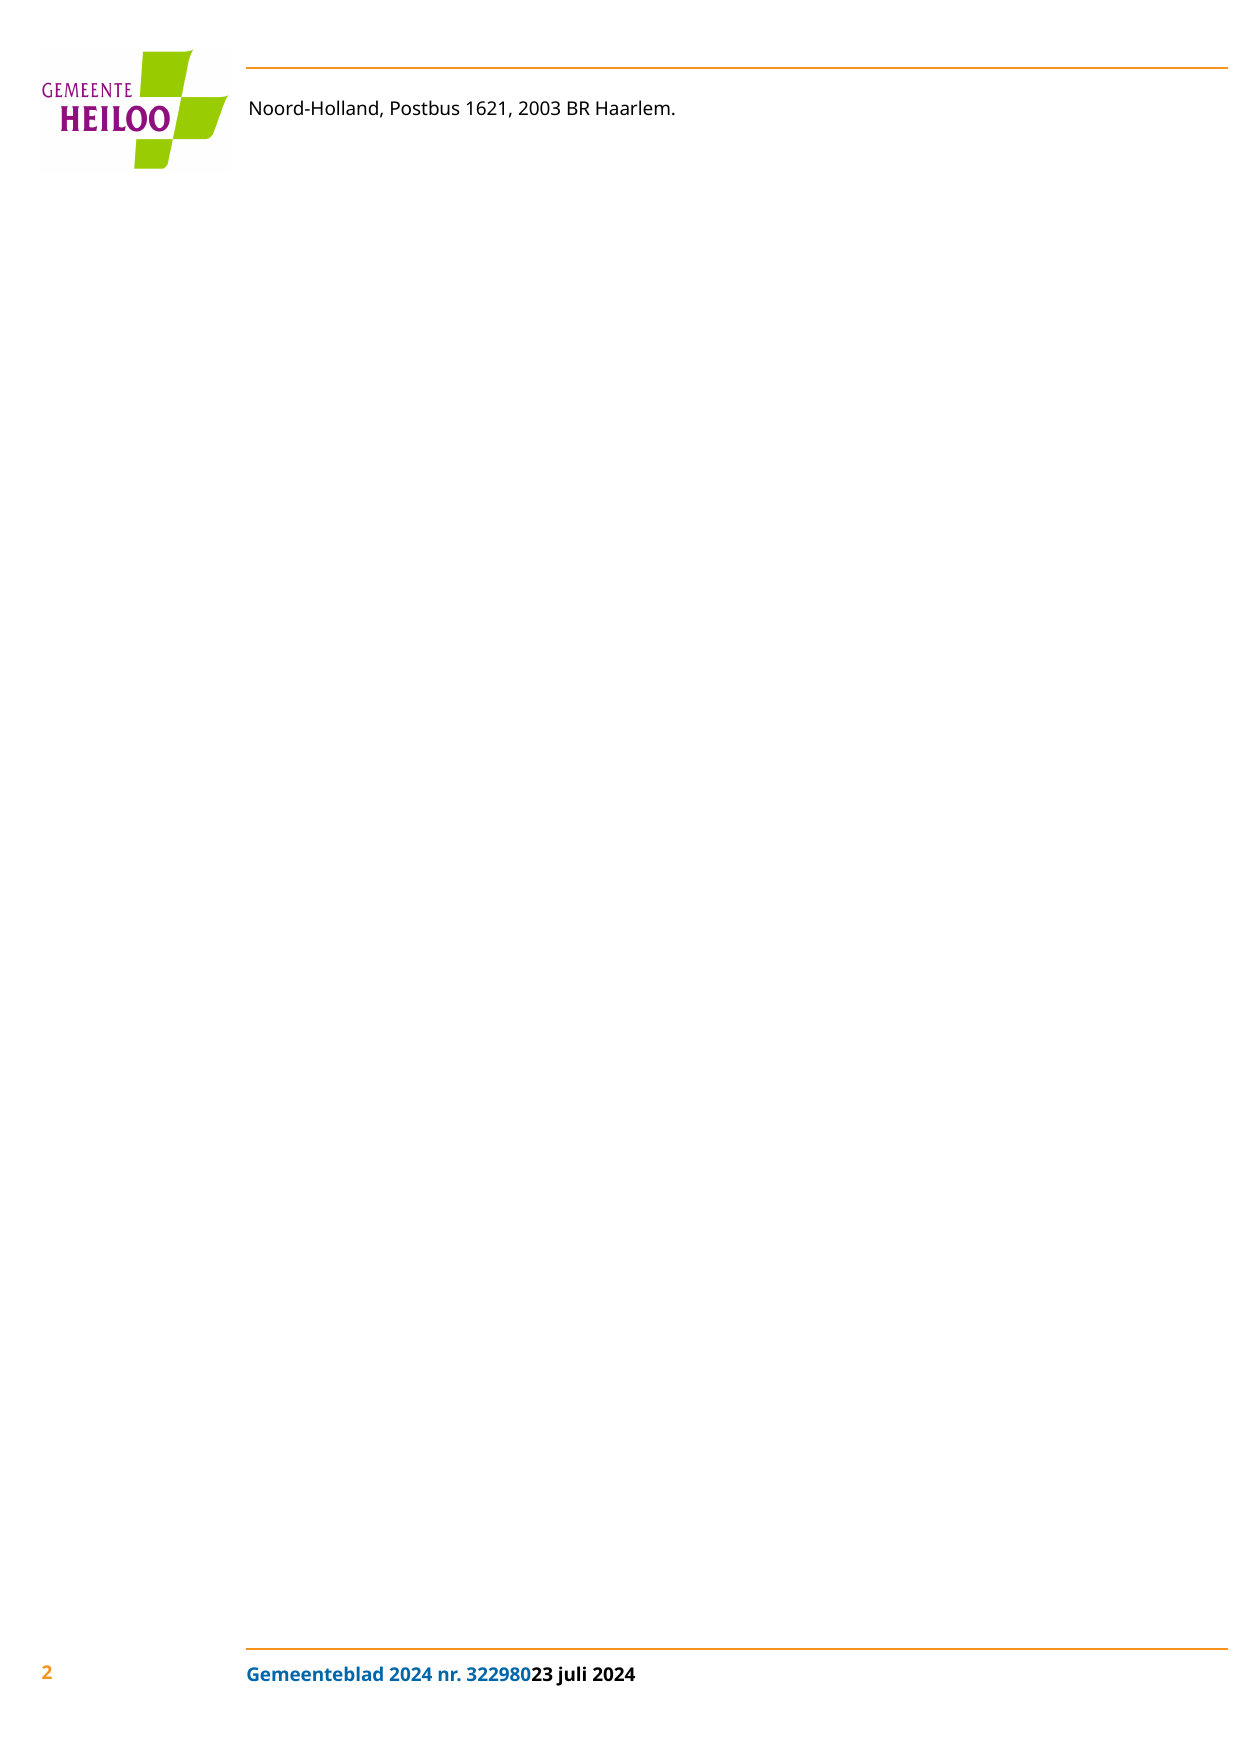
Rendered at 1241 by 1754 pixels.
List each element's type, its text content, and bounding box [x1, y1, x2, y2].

text Noord-Holland, Postbus 1621, 2003 BR Haarlem. [248, 95, 1152, 121]
picture [41, 47, 231, 172]
